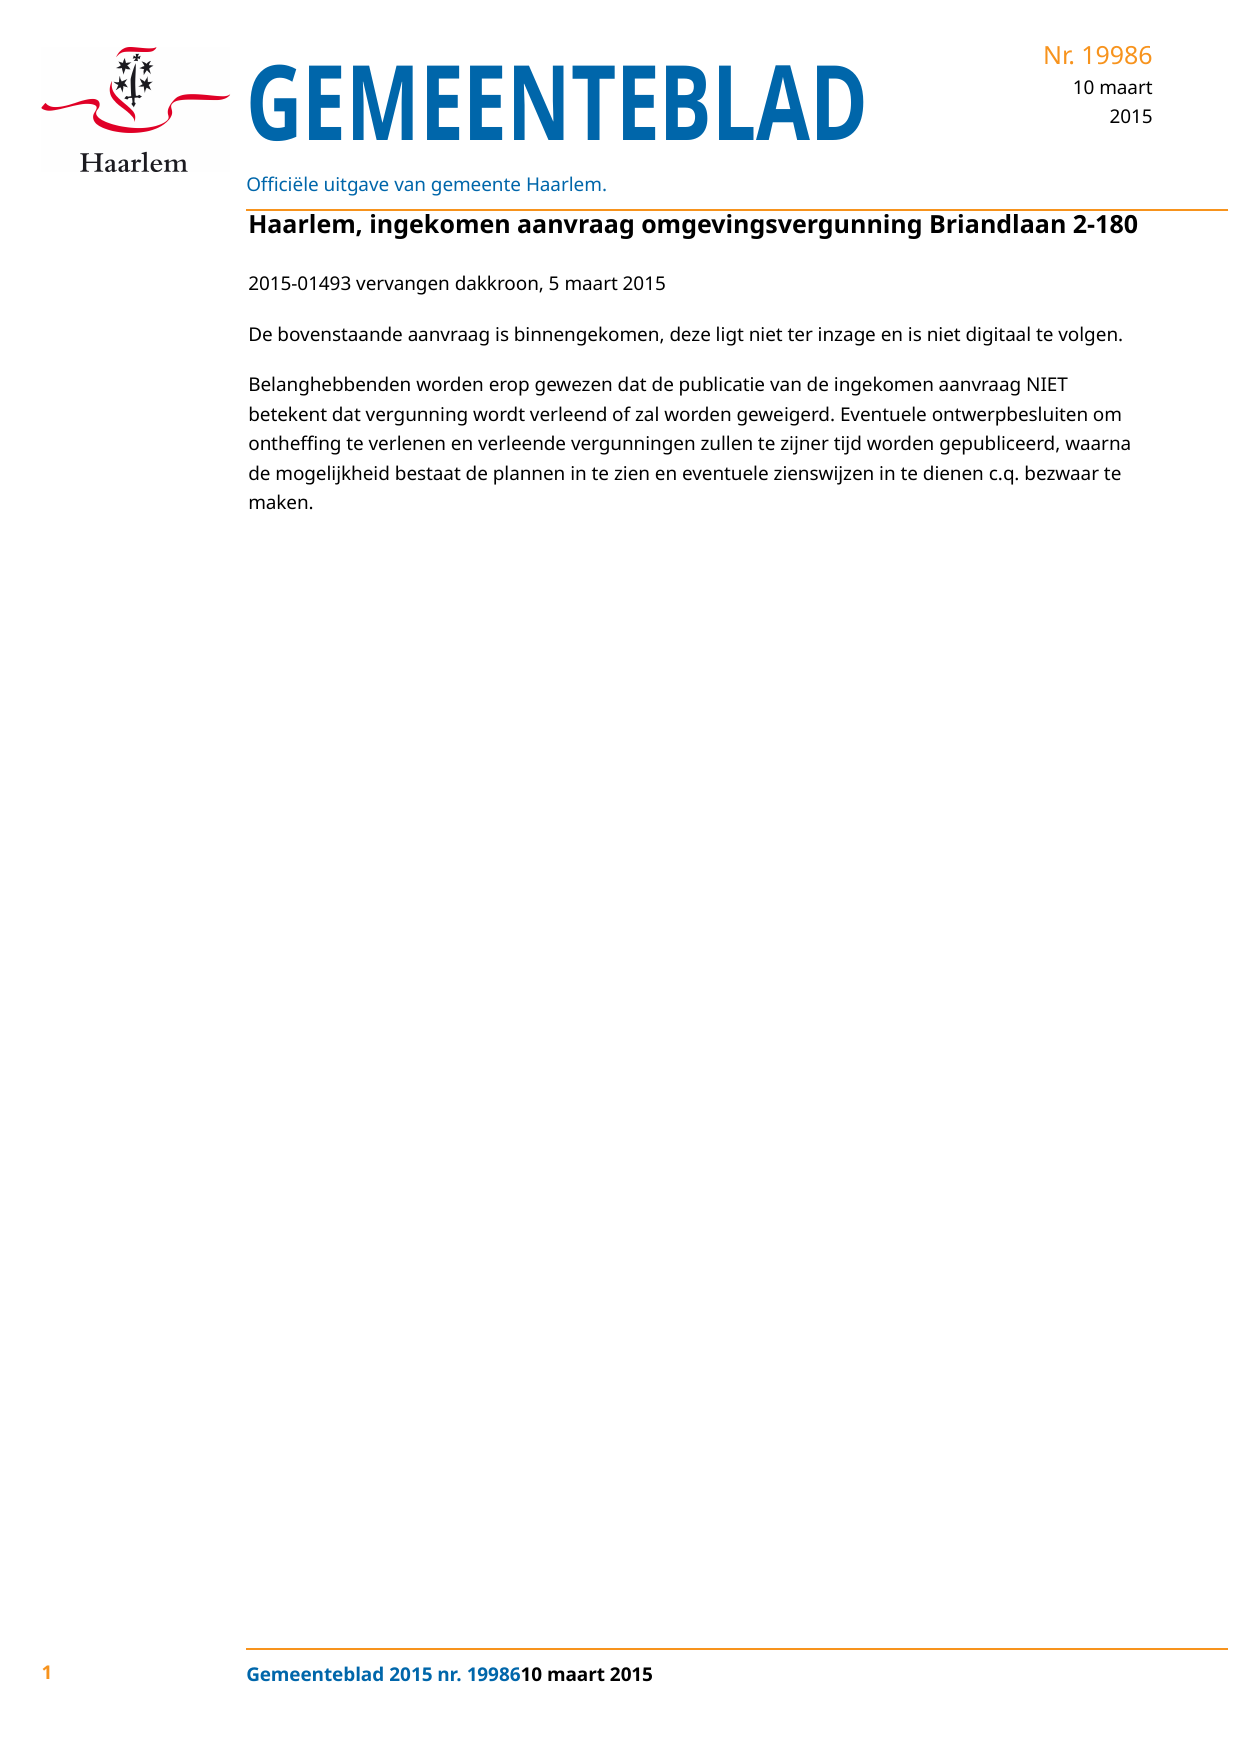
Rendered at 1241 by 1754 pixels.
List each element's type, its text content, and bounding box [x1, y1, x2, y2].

text Belanghebbenden worden erop gewezen dat de publicatie van de ingekomen aanvraag NIET betekent dat vergunning wordt verleend of zal worden geweigerd. Eventuele ontwerpbesluiten om ontheffing te verlenen en verleende vergunningen zullen te zijner tijd worden gepubliceerd, waarna de mogelijkheid bestaat de plannen in te zien en eventuele zienswijzen in te dienen c.q. bezwaar te maken. [248, 371, 1152, 515]
picture [41, 47, 231, 172]
text 2015-01493 vervangen dakkroon, 5 maart 2015 [248, 270, 1152, 296]
text Haarlem, ingekomen aanvraag omgevingsvergunning Briandlaan 2-180 [248, 211, 1152, 241]
text De bovenstaande aanvraag is binnengekomen, deze ligt niet ter inzage en is niet digitaal te volgen. [248, 321, 1152, 346]
